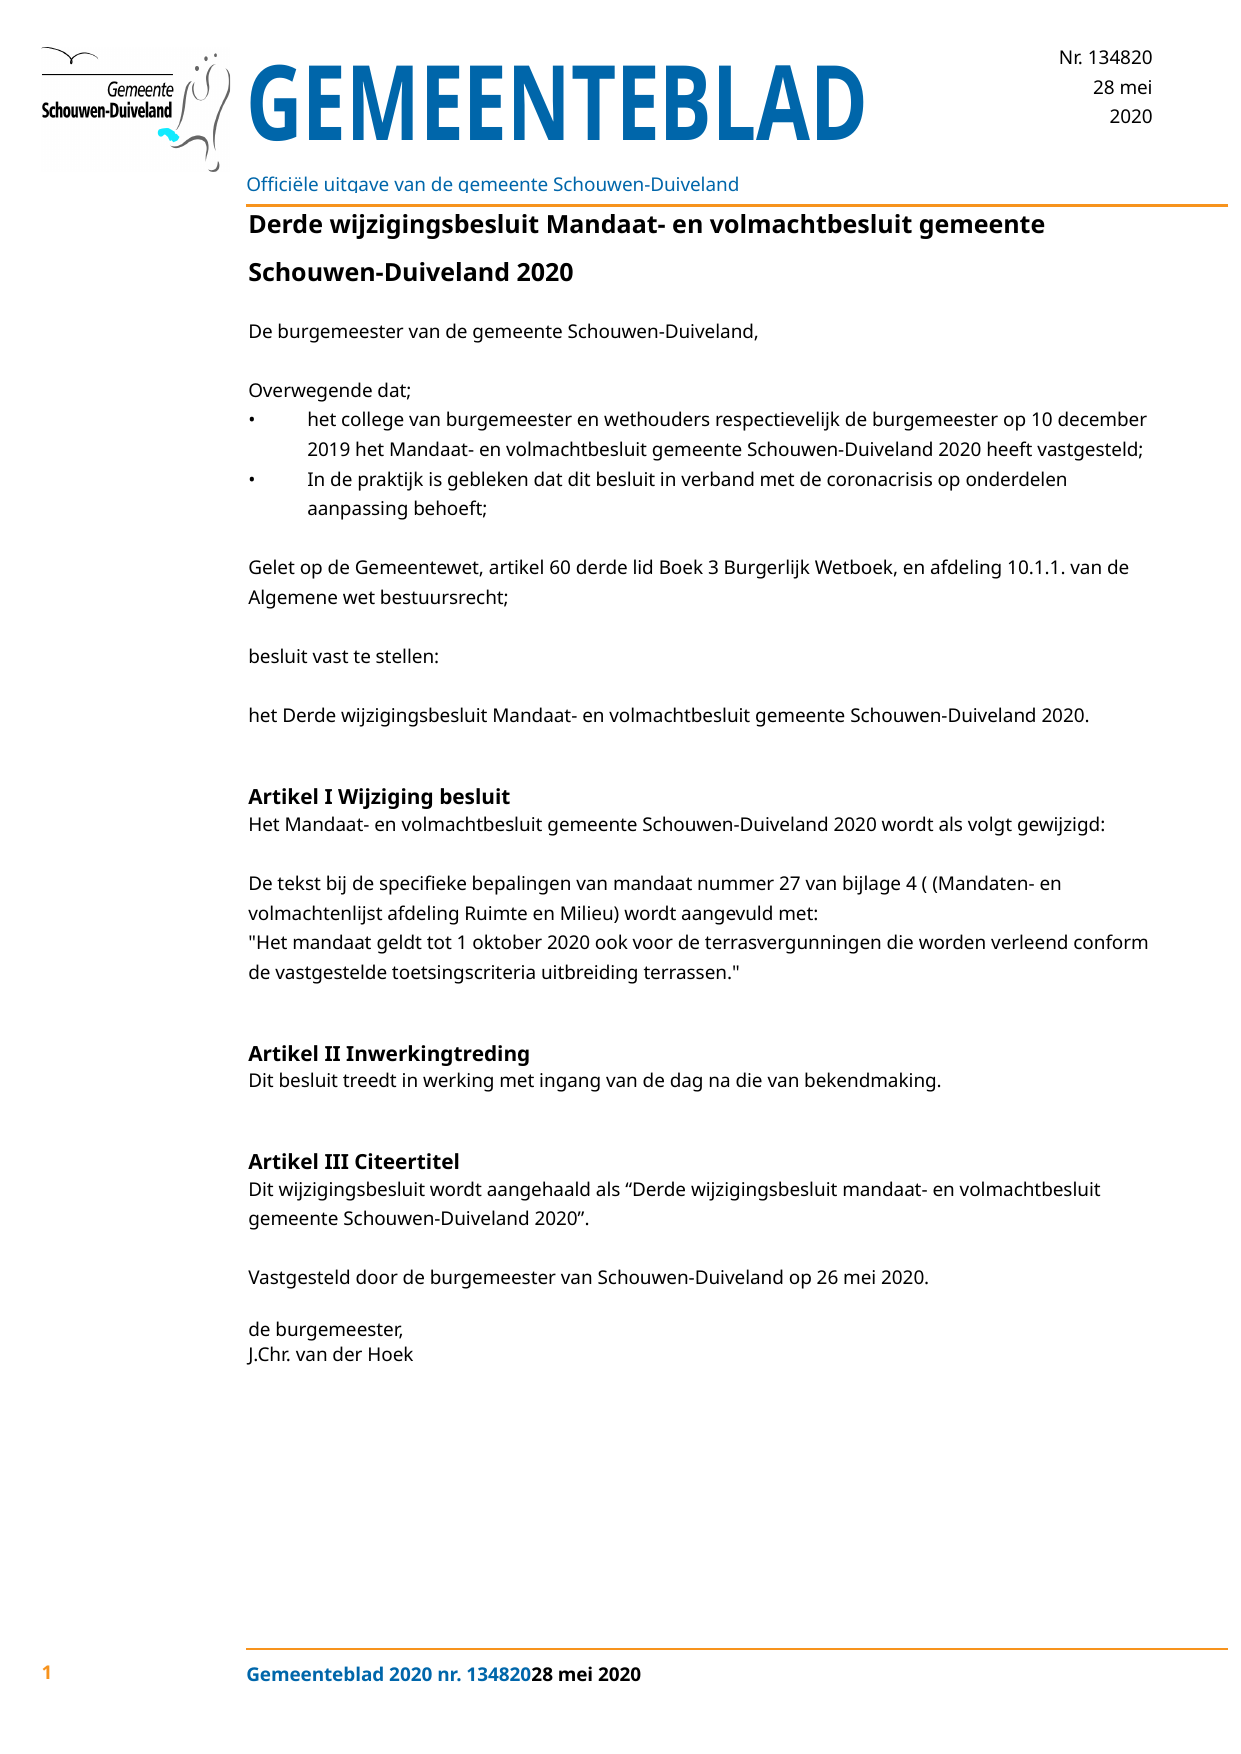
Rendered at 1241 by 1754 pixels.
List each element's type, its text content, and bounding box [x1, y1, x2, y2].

text De tekst bij de specifieke bepalingen van mandaat nummer 27 van bijlage 4 ( (Mandaten- en volmachtenlijst afdeling Ruimte en Milieu) wordt aangevuld met: [248, 870, 1152, 925]
list het college van burgemeester en wethouders respectievelijk de burgemeester op 10 december 2019 het Mandaat- en volmachtbesluit gemeente Schouwen-Duiveland 2020 heeft vastgesteld; [248, 407, 1152, 462]
picture [41, 47, 231, 172]
text Artikel III Citeertitel [248, 1147, 1152, 1176]
text Artikel II Inwerkingtreding [248, 1039, 1152, 1067]
text de burgemeester, [248, 1316, 1152, 1342]
text Overwegende dat; [248, 377, 1152, 403]
text besluit vast te stellen: [248, 643, 1152, 669]
text Gelet op de Gemeentewet, artikel 60 derde lid Boek 3 Burgerlijk Wetboek, en afdeling 10.1.1. van de Algemene wet bestuursrecht; [248, 554, 1152, 610]
text Artikel I Wijziging besluit [248, 782, 1152, 811]
text Dit besluit treedt in werking met ingang van de dag na die van bekendmaking. [248, 1067, 1152, 1093]
text Het Mandaat- en volmachtbesluit gemeente Schouwen-Duiveland 2020 wordt als volgt gewijzigd: [248, 811, 1152, 837]
text De burgemeester van de gemeente Schouwen-Duiveland, [248, 318, 1152, 344]
text het Derde wijzigingsbesluit Mandaat- en volmachtbesluit gemeente Schouwen-Duiveland 2020. [248, 702, 1152, 728]
text J.Chr. van der Hoek [248, 1342, 1152, 1367]
list In de praktijk is gebleken dat dit besluit in verband met de coronacrisis op onderdelen aanpassing behoeft; [248, 466, 1152, 521]
text Derde wijzigingsbesluit Mandaat- en volmachtbesluit gemeente Schouwen-Duiveland 2020 [248, 207, 1152, 288]
text Vastgesteld door de burgemeester van Schouwen-Duiveland op 26 mei 2020. [248, 1264, 1152, 1290]
text "Het mandaat geldt tot 1 oktober 2020 ook voor de terrasvergunningen die worden verleend conform de vastgestelde toetsingscriteria uitbreiding terrassen." [248, 929, 1152, 984]
text Dit wijzigingsbesluit wordt aangehaald als “Derde wijzigingsbesluit mandaat- en volmachtbesluit gemeente Schouwen-Duiveland 2020”. [248, 1176, 1152, 1231]
